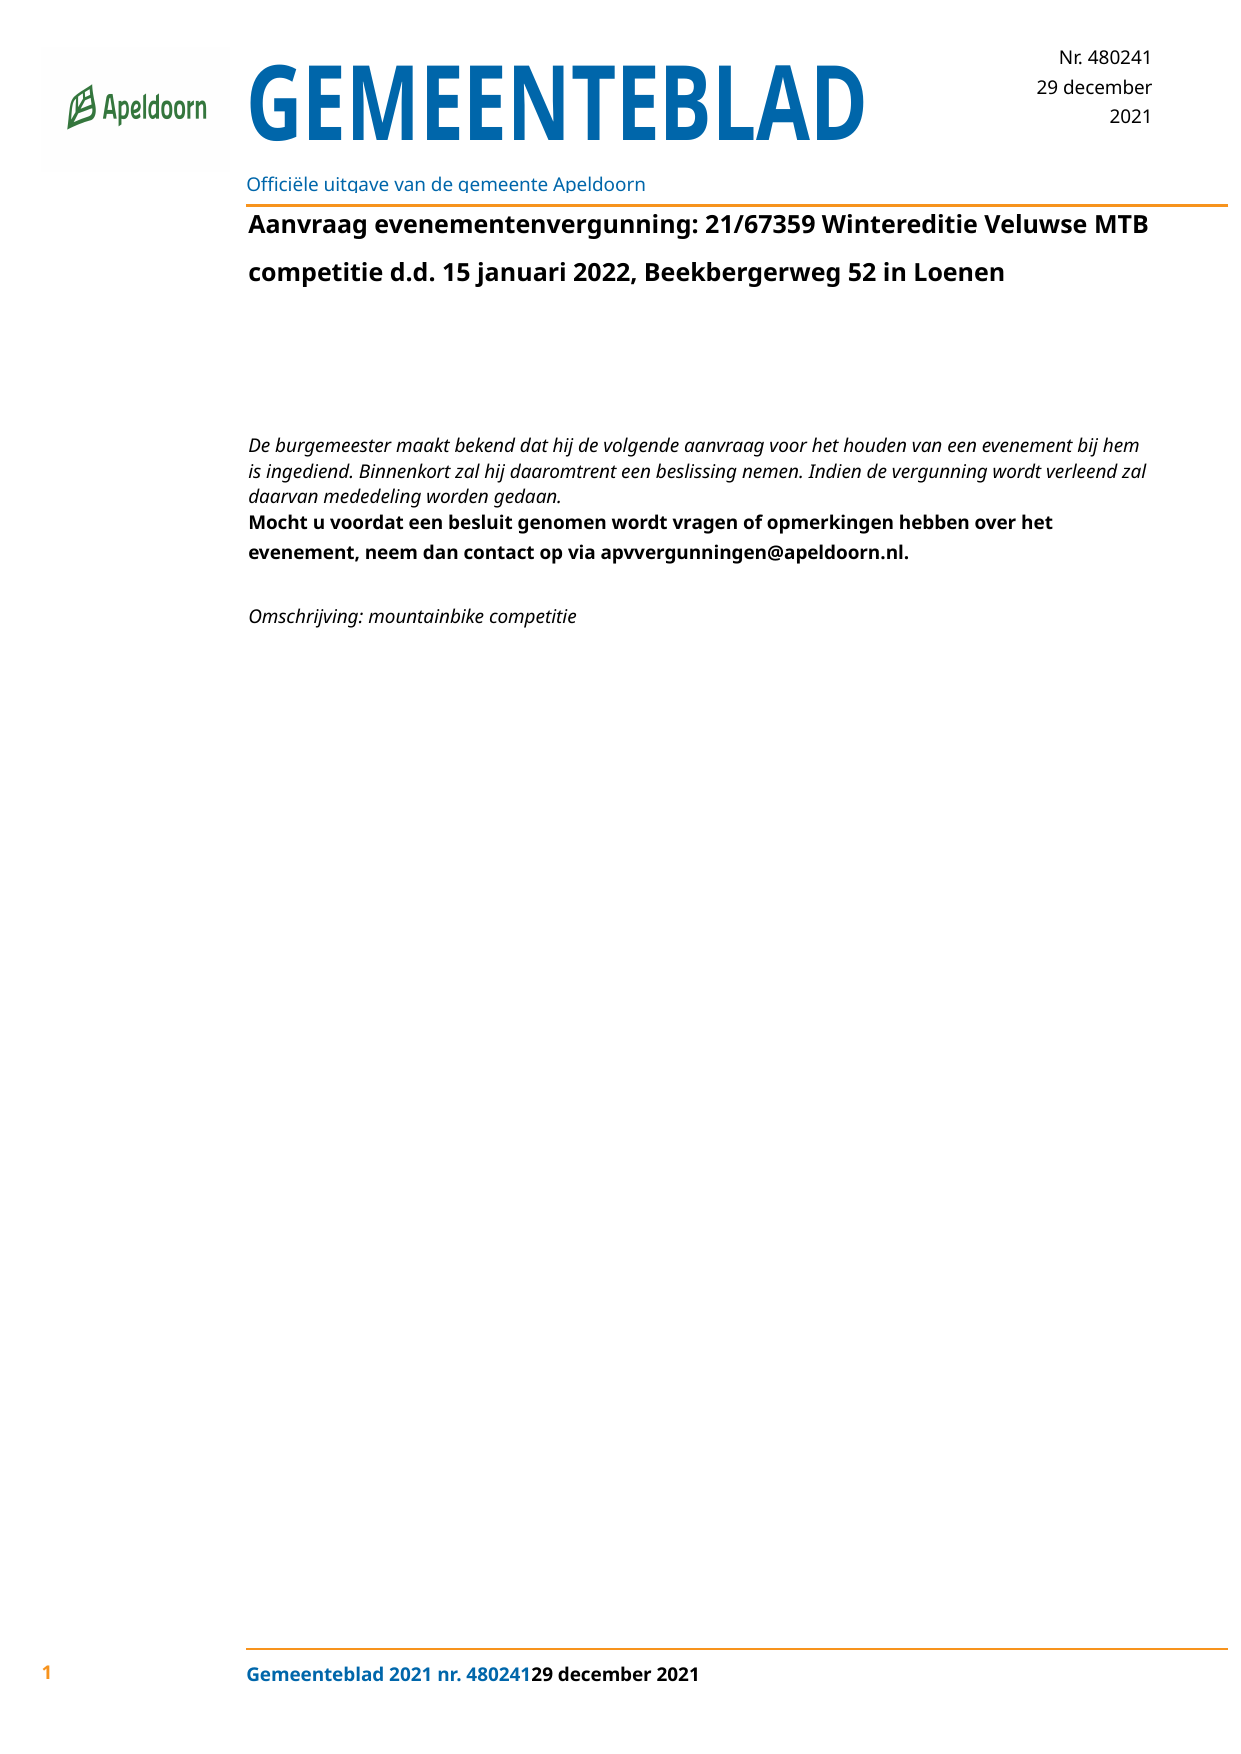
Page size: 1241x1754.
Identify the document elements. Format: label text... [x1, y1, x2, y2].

text Aanvraag evenementenvergunning: 21/67359 Wintereditie Veluwse MTB competitie d.d. 15 januari 2022, Beekbergerweg 52 in Loenen [248, 207, 1152, 288]
text De burgemeester maakt bekend dat hij de volgende aanvraag voor het houden van een evenement bij hem is ingediend. Binnenkort zal hij daaromtrent een beslissing nemen. Indien de vergunning wordt verleend zal daarvan mededeling worden gedaan. [248, 432, 1152, 509]
picture [41, 47, 231, 172]
text Omschrijving: mountainbike competitie [248, 603, 1152, 629]
text Mocht u voordat een besluit genomen wordt vragen of opmerkingen hebben over het evenement, neem dan contact op via apvvergunningen@apeldoorn.nl. [248, 509, 1152, 565]
